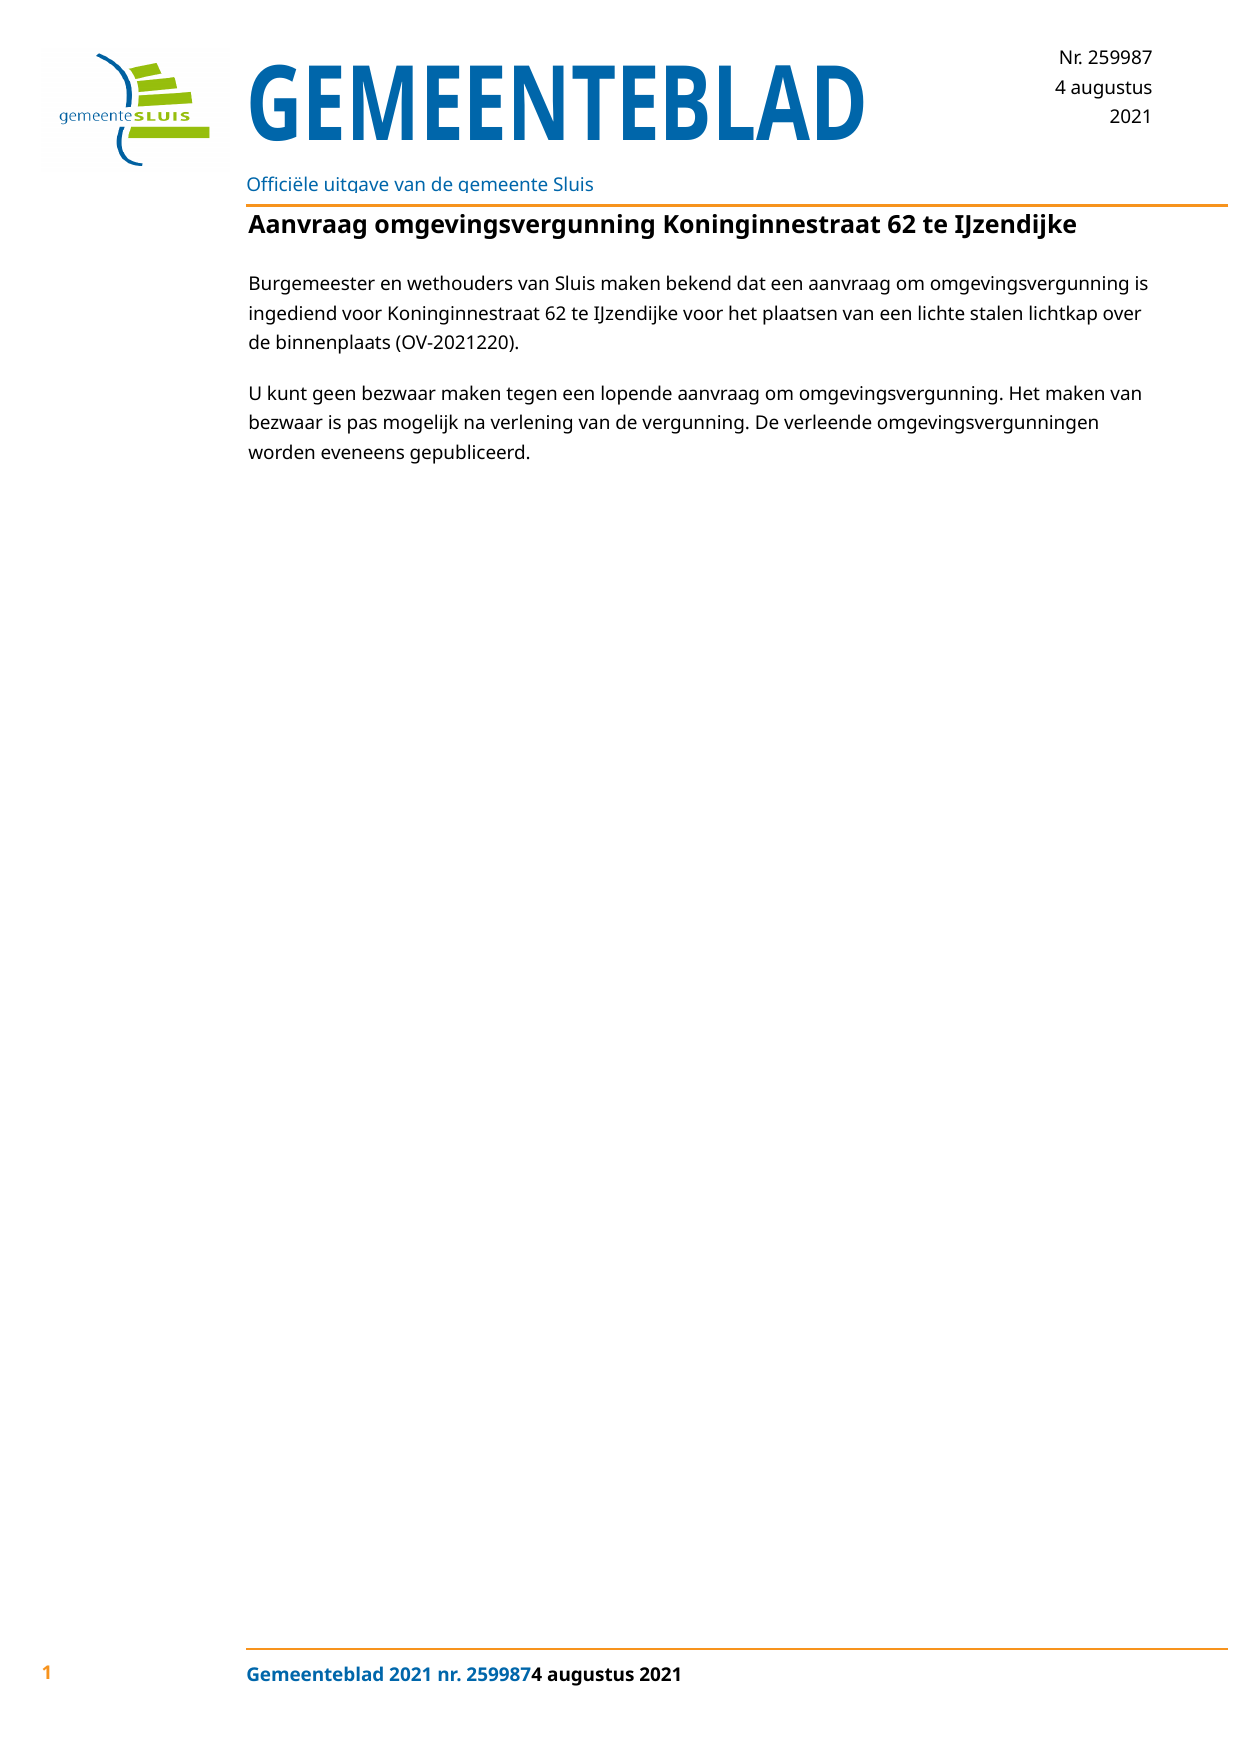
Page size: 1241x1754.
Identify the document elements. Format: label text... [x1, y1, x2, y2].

text U kunt geen bezwaar maken tegen een lopende aanvraag om omgevingsvergunning. Het maken van bezwaar is pas mogelijk na verlening van de vergunning. De verleende omgevingsvergunningen worden eveneens gepubliceerd. [248, 380, 1152, 465]
text Aanvraag omgevingsvergunning Koninginnestraat 62 te IJzendijke [248, 207, 1152, 241]
text Burgemeester en wethouders van Sluis maken bekend dat een aanvraag om omgevingsvergunning is ingediend voor Koninginnestraat 62 te IJzendijke voor het plaatsen van een lichte stalen lichtkap over de binnenplaats (OV-2021220). [248, 270, 1152, 355]
picture [41, 47, 231, 172]
